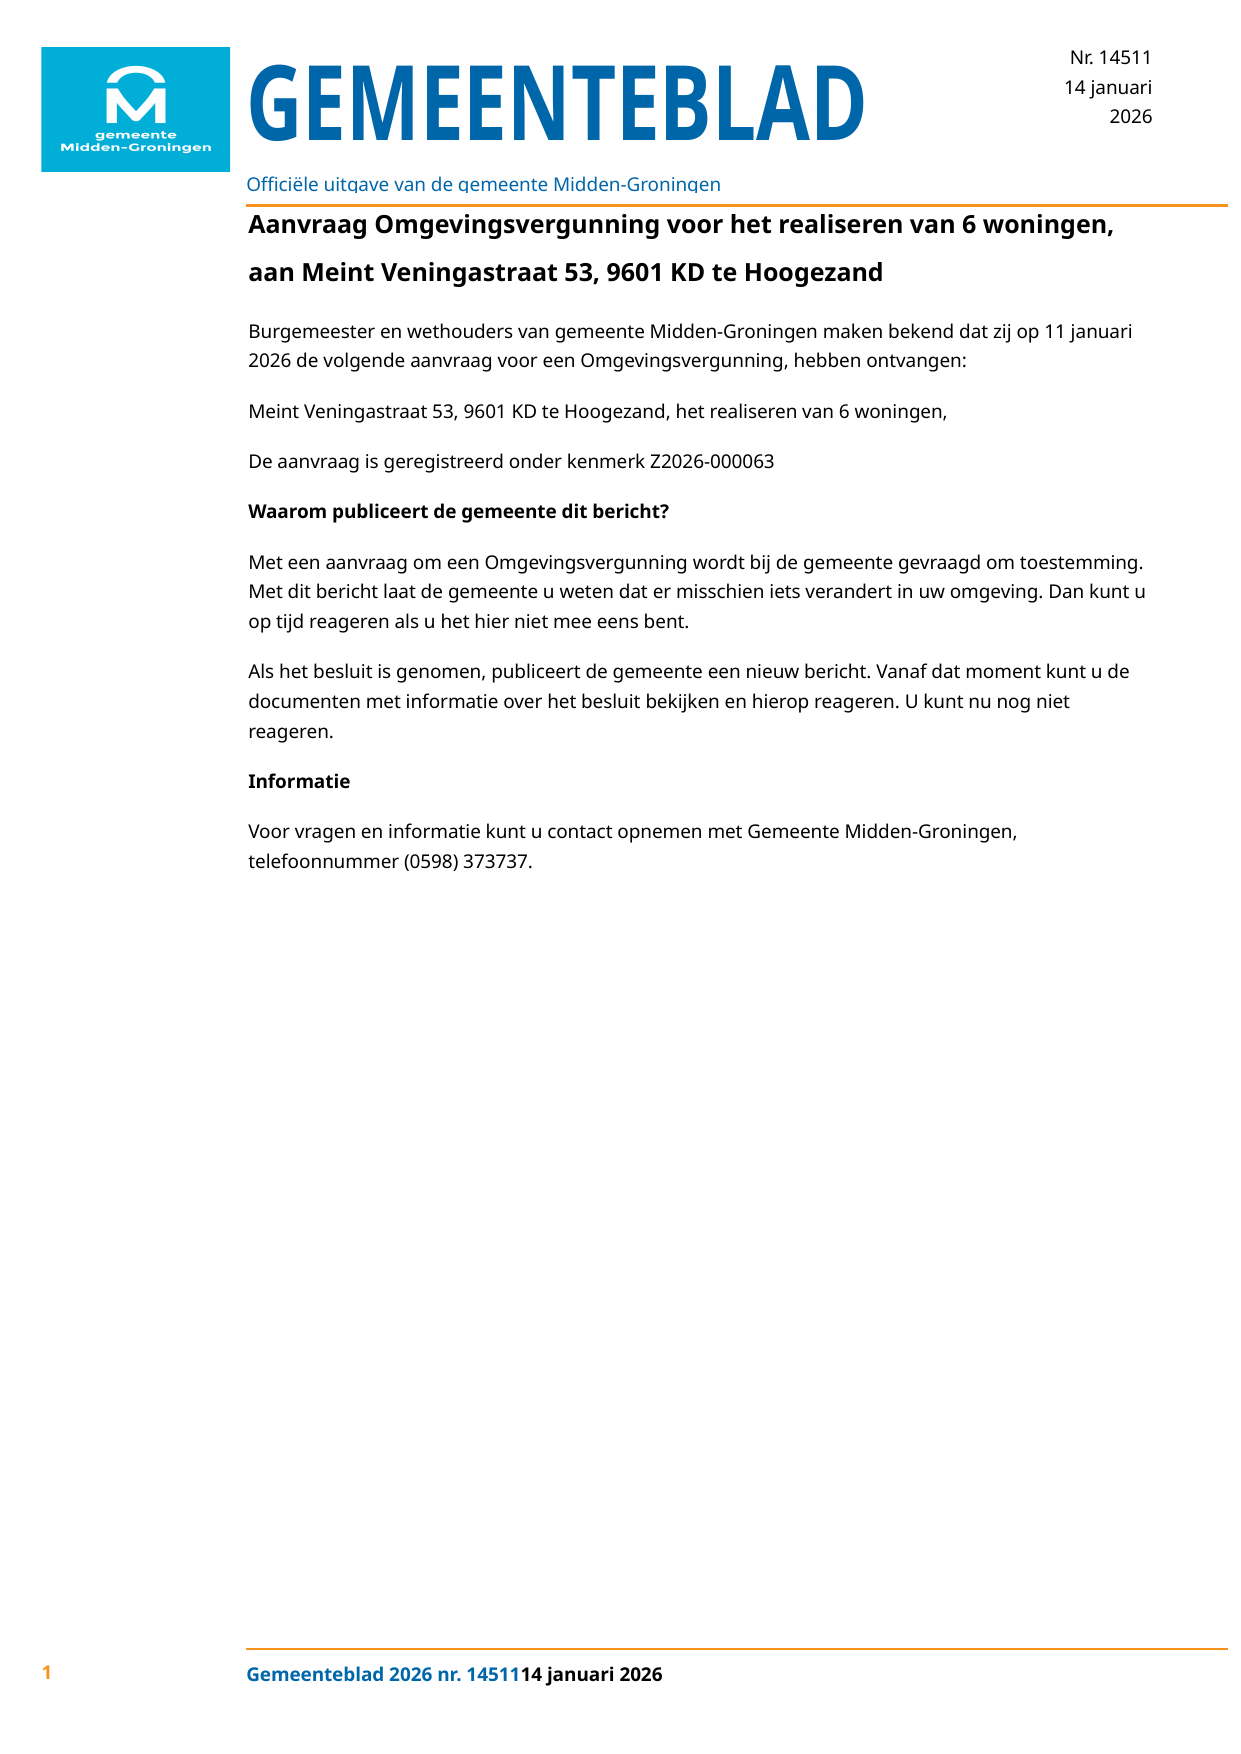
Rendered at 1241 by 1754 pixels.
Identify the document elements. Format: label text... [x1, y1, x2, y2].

text Informatie [248, 768, 1152, 794]
picture [107, 89, 165, 122]
text Met een aanvraag om een Omgevingsvergunning wordt bij de gemeente gevraagd om toestemming. Met dit bericht laat de gemeente u weten dat er misschien iets verandert in uw omgeving. Dan kunt u op tijd reageren als u het hier niet mee eens bent. [248, 549, 1152, 634]
text Aanvraag Omgevingsvergunning voor het realiseren van 6 woningen, aan Meint Veningastraat 53, 9601 KD te Hoogezand [248, 207, 1152, 288]
picture [184, 146, 190, 153]
text Burgemeester en wethouders van gemeente Midden-Groningen maken bekend dat zij op 11 januari 2026 de volgende aanvraag voor een Omgevingsvergunning, hebben ontvangen: [248, 318, 1152, 373]
text Als het besluit is genomen, publiceert de gemeente een nieuw bericht. Vanaf dat moment kunt u de documenten met informatie over het besluit bekijken en hierop reageren. U kunt nu nog niet reageren. [248, 659, 1152, 744]
text Waarom publiceert de gemeente dit bericht? [248, 499, 1152, 524]
text De aanvraag is geregistreerd onder kenmerk Z2026-000063 [248, 448, 1152, 474]
picture [108, 66, 164, 82]
text Meint Veningastraat 53, 9601 KD te Hoogezand, het realiseren van 6 woningen, [248, 398, 1152, 424]
text Voor vragen en informatie kunt u contact opnemen met Gemeente Midden-Groningen, telefoonnummer (0598) 373737. [248, 819, 1152, 874]
